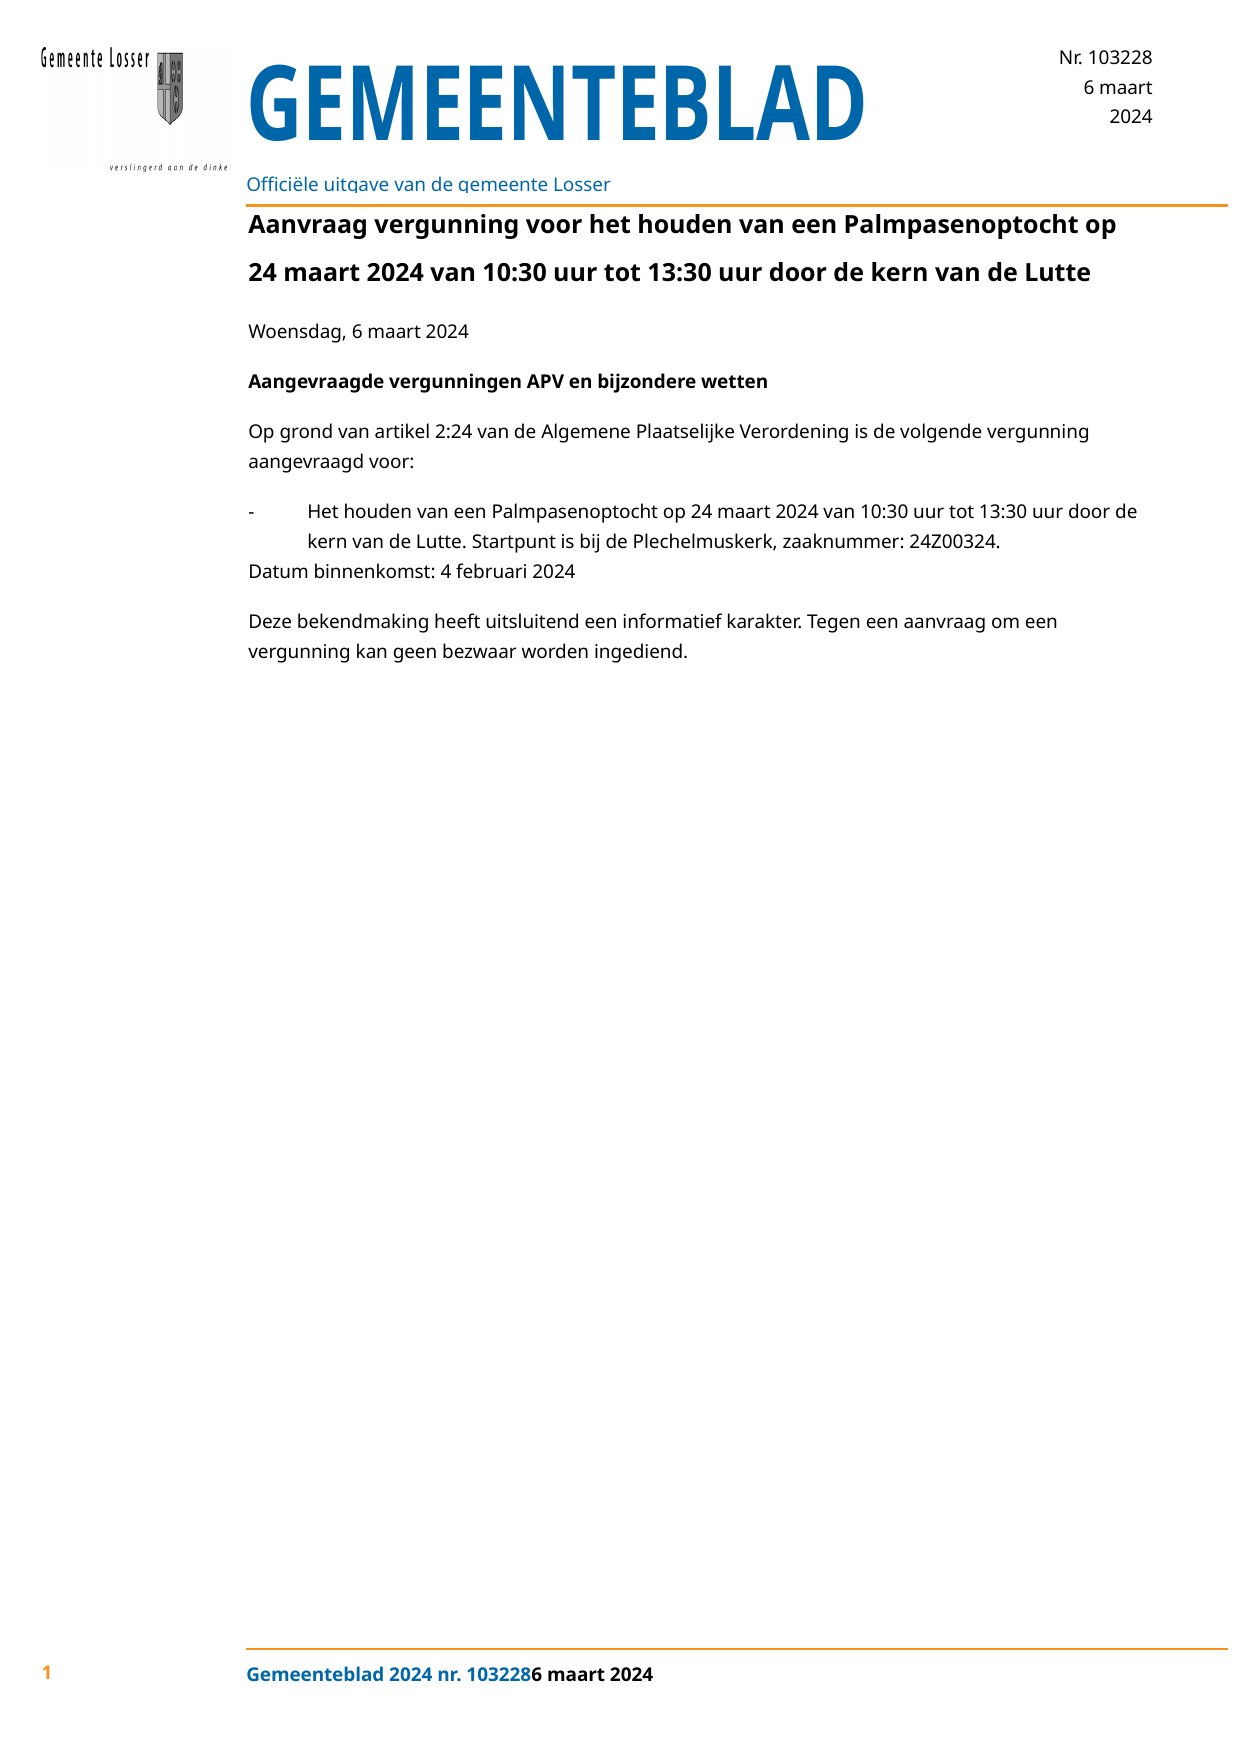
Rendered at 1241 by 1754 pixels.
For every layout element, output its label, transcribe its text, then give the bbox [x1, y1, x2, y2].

text Aangevraagde vergunningen APV en bijzondere wetten [248, 368, 1152, 394]
text Op grond van artikel 2:24 van de Algemene Plaatselijke Verordening is de volgende vergunning aangevraagd voor: [248, 419, 1152, 474]
text Datum binnenkomst: 4 februari 2024 [248, 558, 1152, 584]
list Het houden van een Palmpasenoptocht op 24 maart 2024 van 10:30 uur tot 13:30 uur door de kern van de Lutte. Startpunt is bij de Plechelmuskerk, zaaknummer: 24Z00324. [248, 499, 1152, 554]
text Deze bekendmaking heeft uitsluitend een informatief karakter. Tegen een aanvraag om een vergunning kan geen bezwaar worden ingediend. [248, 608, 1152, 664]
text Woensdag, 6 maart 2024 [248, 318, 1152, 344]
picture [41, 47, 231, 172]
text Aanvraag vergunning voor het houden van een Palmpasenoptocht op 24 maart 2024 van 10:30 uur tot 13:30 uur door de kern van de Lutte [248, 207, 1152, 288]
